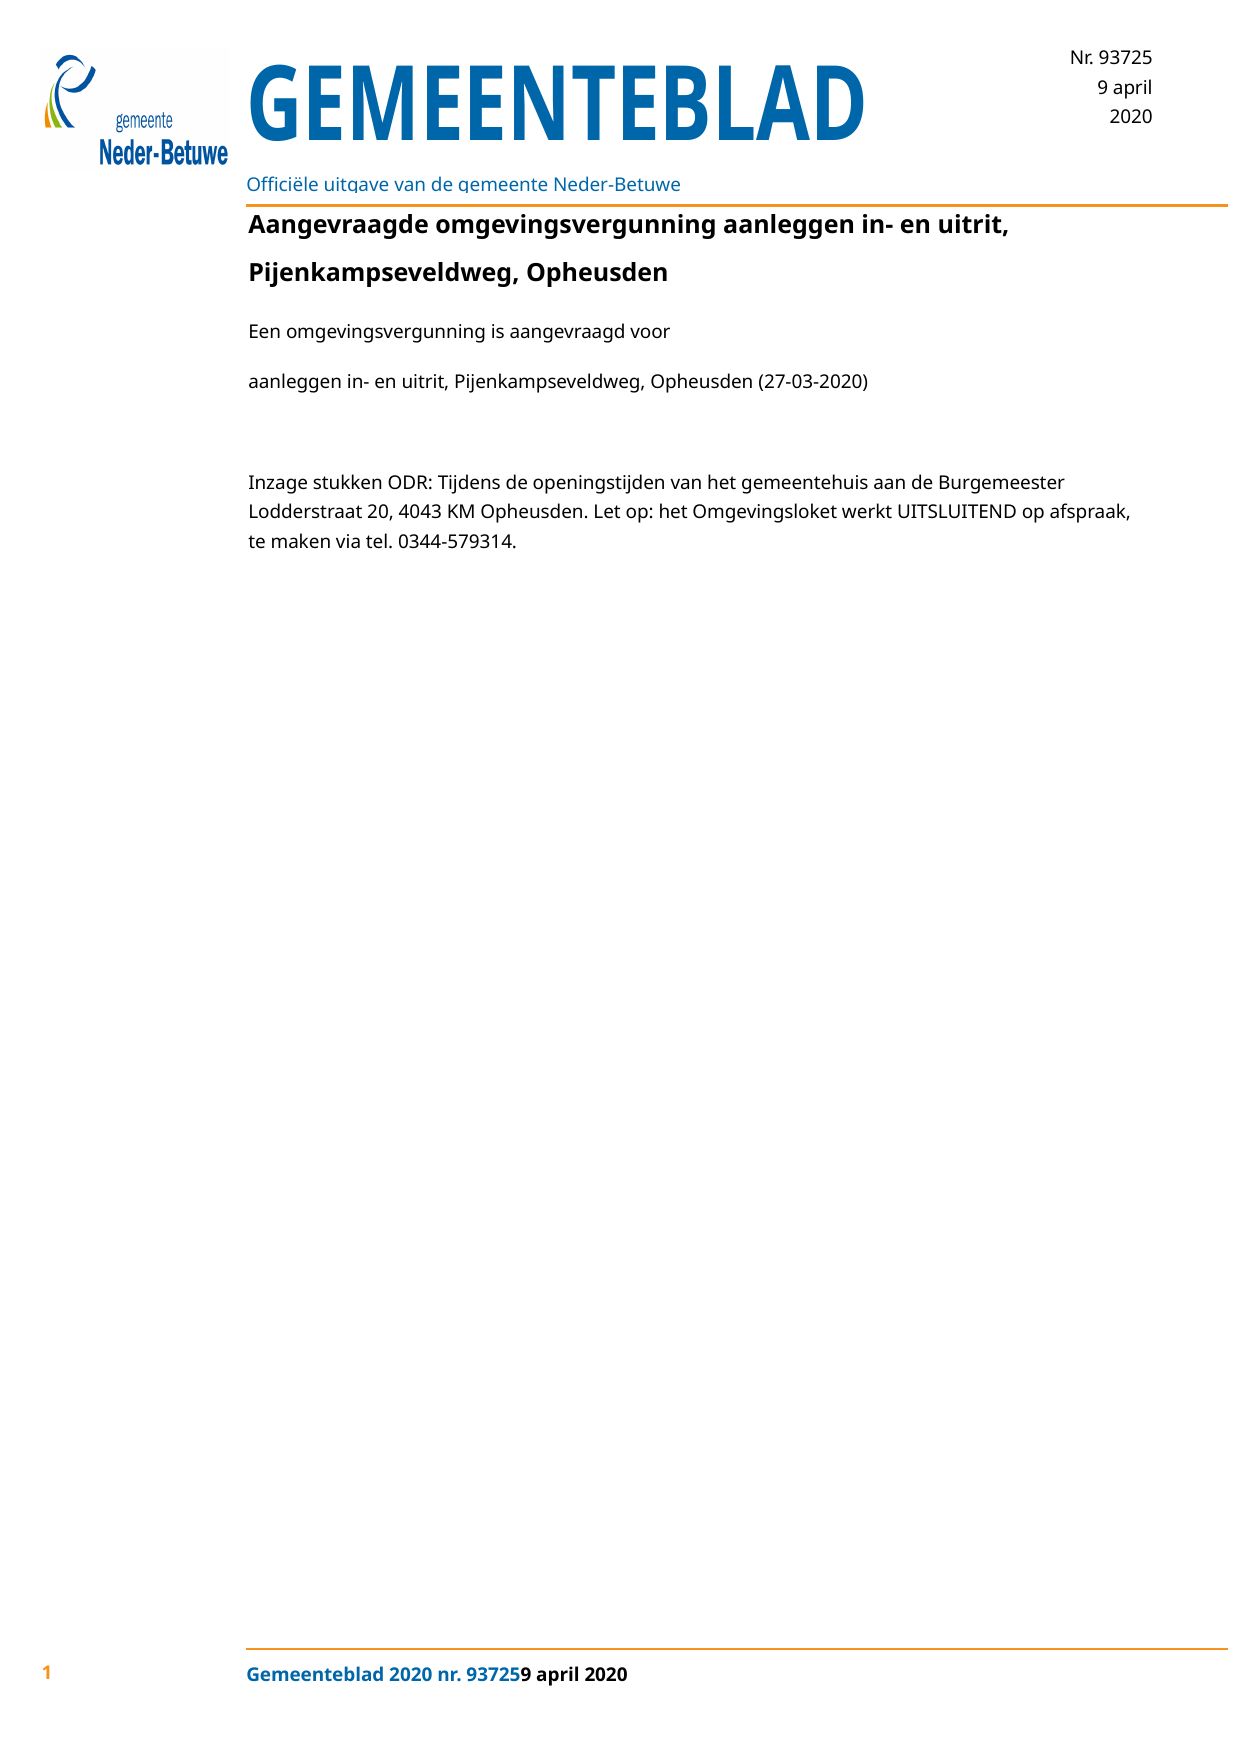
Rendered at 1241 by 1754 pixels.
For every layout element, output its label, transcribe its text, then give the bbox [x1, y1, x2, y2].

text Aangevraagde omgevingsvergunning aanleggen in- en uitrit, Pijenkampseveldweg, Opheusden [248, 207, 1152, 288]
text Een omgevingsvergunning is aangevraagd voor [248, 318, 1152, 344]
picture [41, 47, 231, 172]
text aanleggen in- en uitrit, Pijenkampseveldweg, Opheusden (27-03-2020) [248, 368, 1152, 394]
text Inzage stukken ODR: Tijdens de openingstijden van het gemeentehuis aan de Burgemeester Lodderstraat 20, 4043 KM Opheusden. Let op: het Omgevingsloket werkt UITSLUITEND op afspraak, te maken via tel. 0344-579314. [248, 469, 1152, 554]
